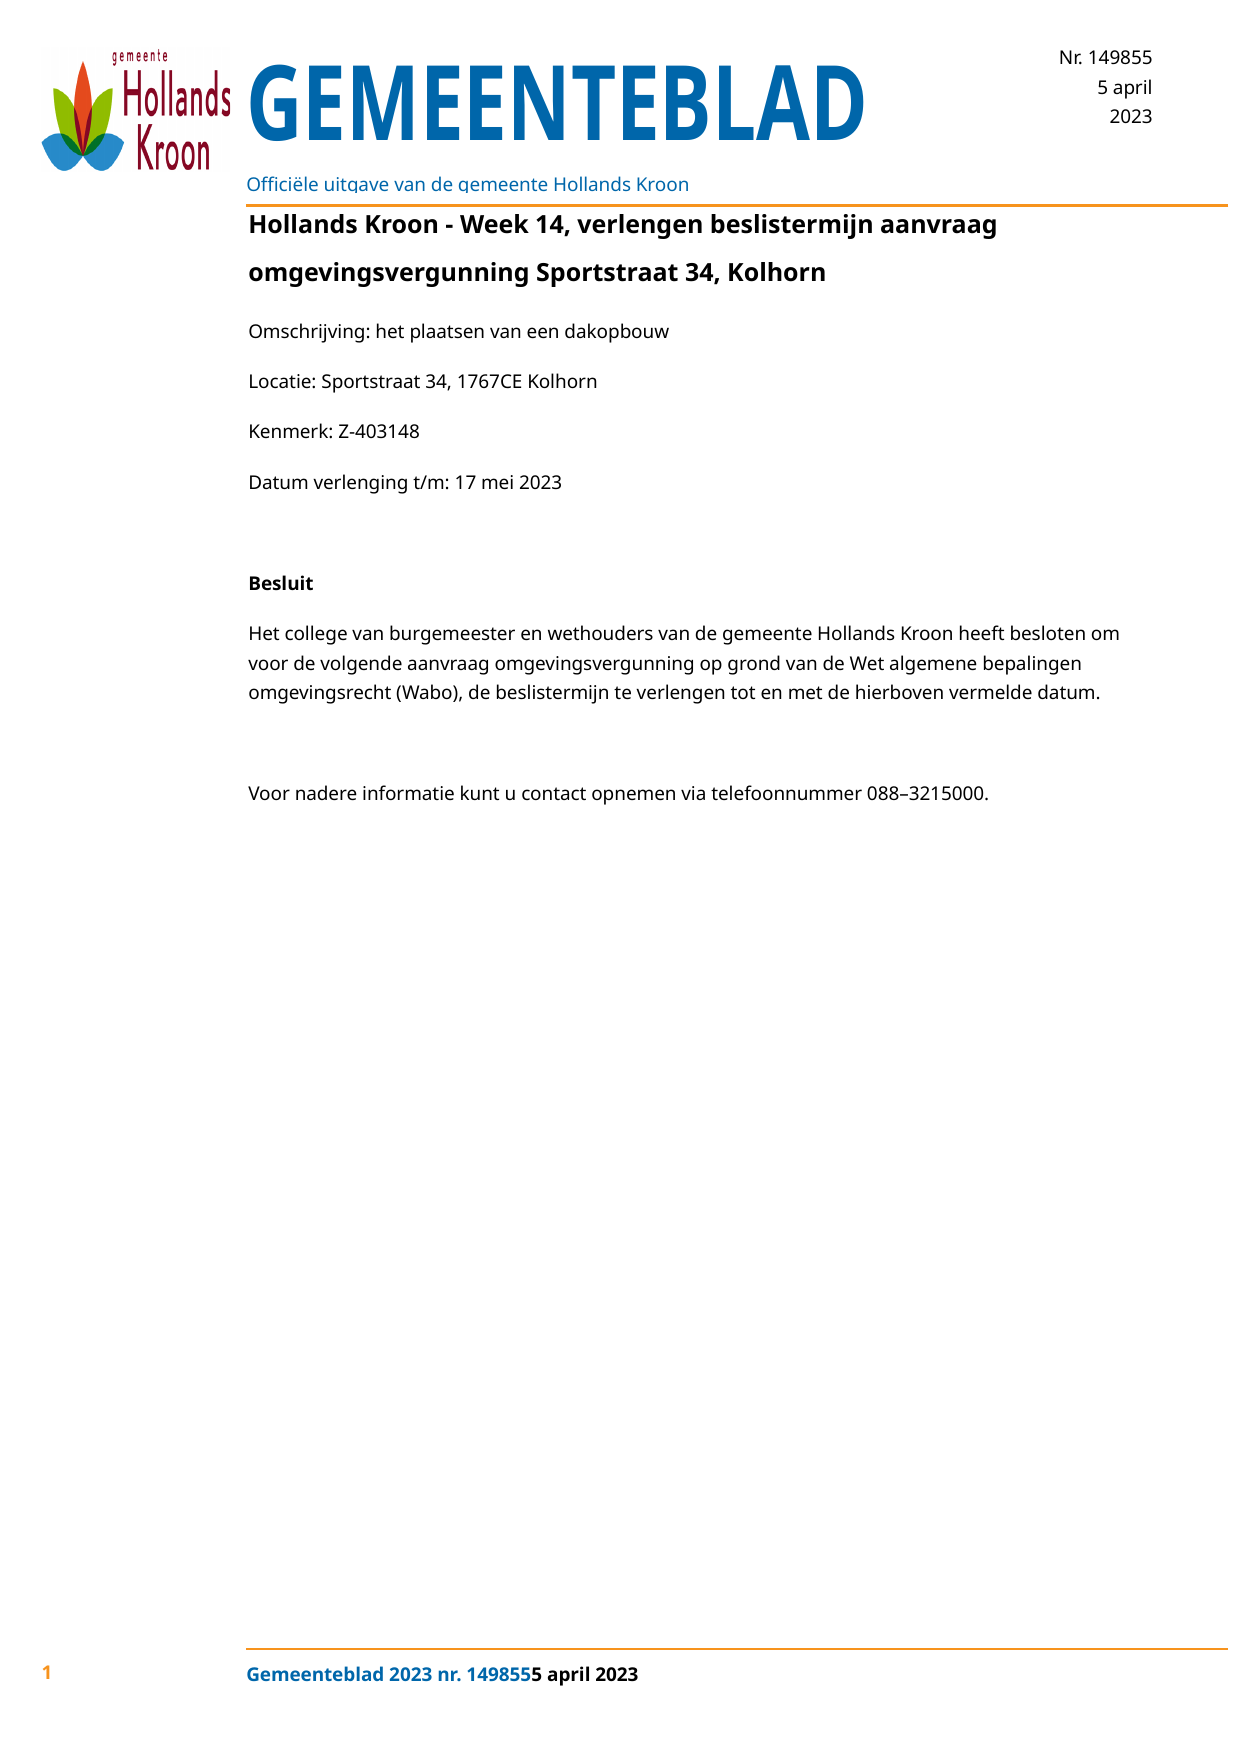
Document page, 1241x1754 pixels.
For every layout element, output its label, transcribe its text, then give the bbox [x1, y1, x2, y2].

text Omschrijving: het plaatsen van een dakopbouw [248, 318, 1152, 344]
text Besluit [248, 570, 1152, 596]
text Hollands Kroon - Week 14, verlengen beslistermijn aanvraag omgevingsvergunning Sportstraat 34, Kolhorn [248, 207, 1152, 288]
text Locatie: Sportstraat 34, 1767CE Kolhorn [248, 368, 1152, 394]
text Voor nadere informatie kunt u contact opnemen via telefoonnummer 088–3215000. [248, 780, 1152, 806]
text Het college van burgemeester en wethouders van de gemeente Hollands Kroon heeft besloten om voor de volgende aanvraag omgevingsvergunning op grond van de Wet algemene bepalingen omgevingsrecht (Wabo), de beslistermijn te verlengen tot en met de hierboven vermelde datum. [248, 620, 1152, 705]
text Datum verlenging t/m: 17 mei 2023 [248, 469, 1152, 495]
text Kenmerk: Z-403148 [248, 419, 1152, 444]
picture [41, 47, 231, 172]
